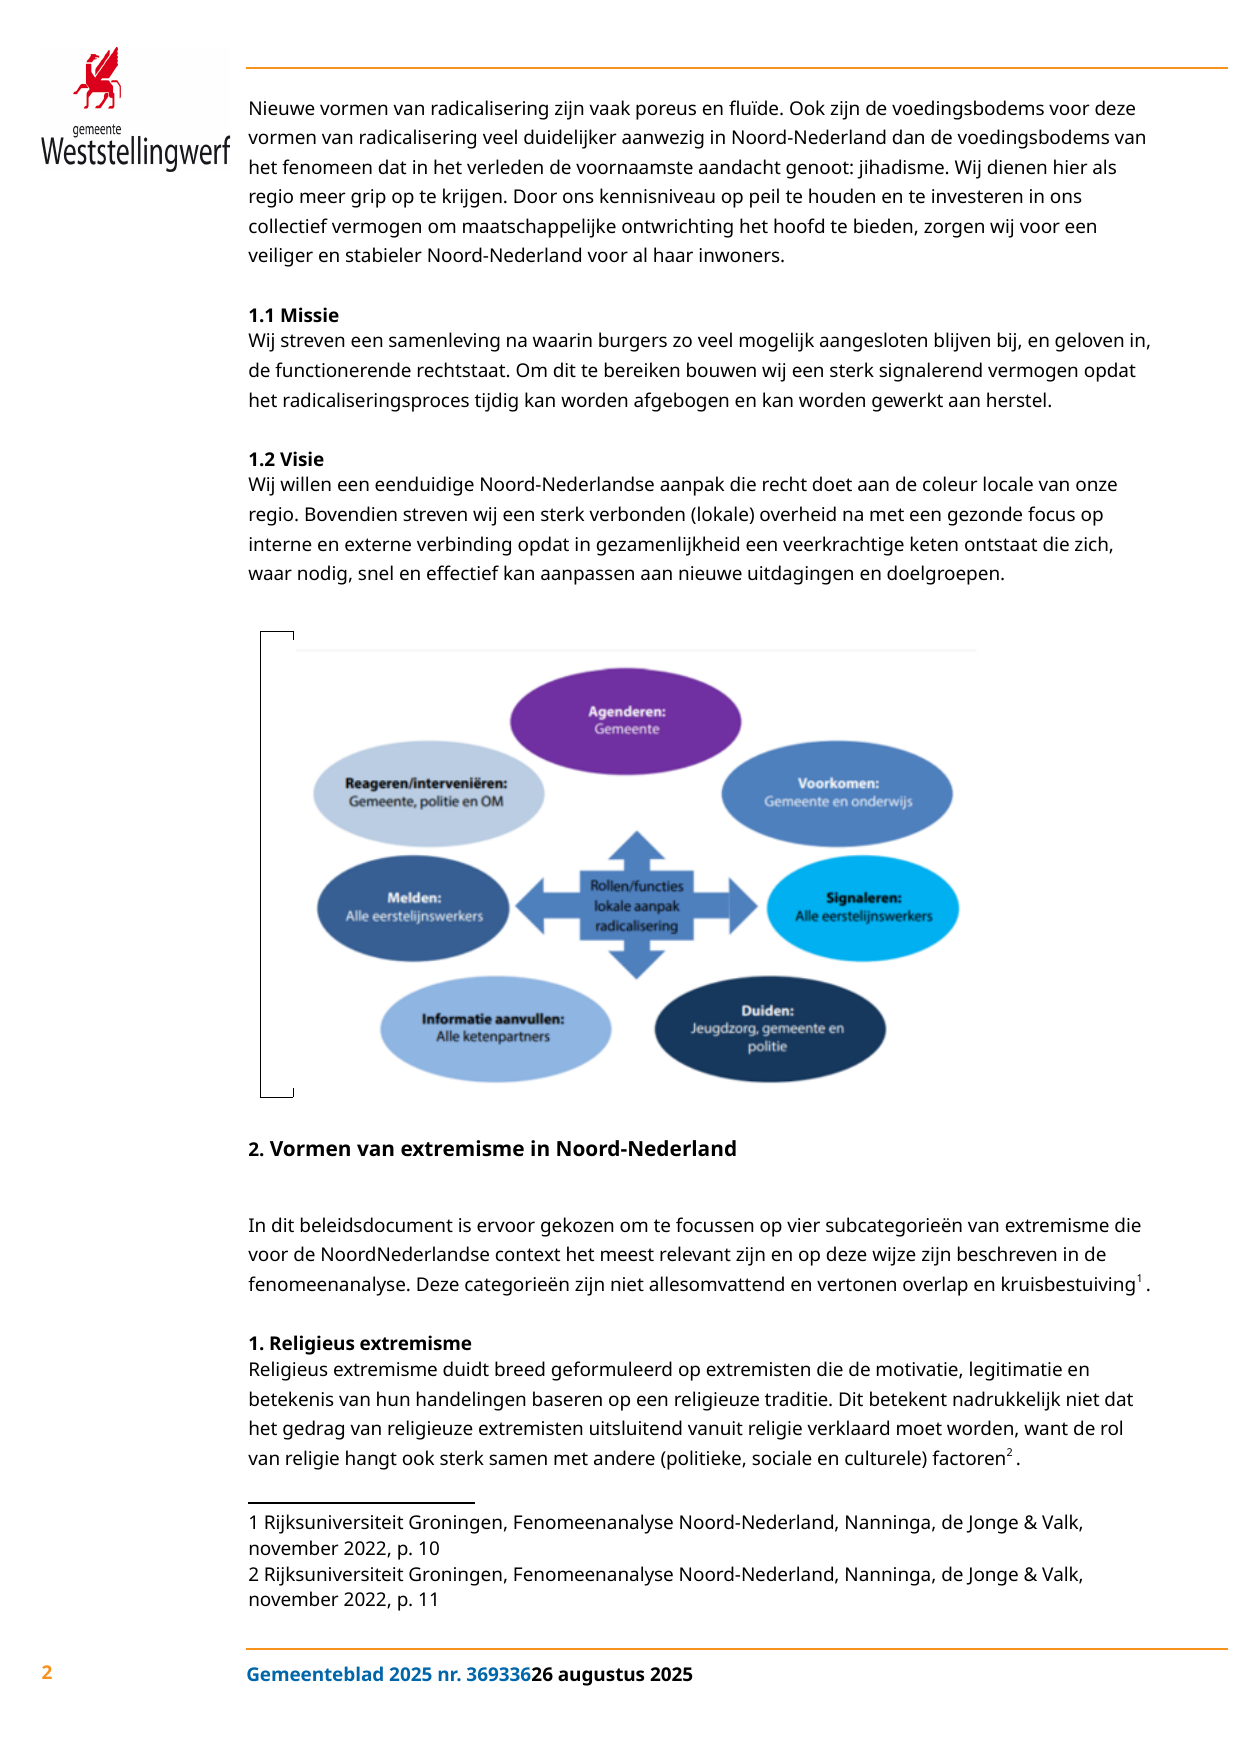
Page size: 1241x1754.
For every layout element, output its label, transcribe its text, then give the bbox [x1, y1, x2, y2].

text Nieuwe vormen van radicalisering zijn vaak poreus en fluïde. Ook zijn de voedingsbodems voor deze vormen van radicalisering veel duidelijker aanwezig in Noord-Nederland dan de voedingsbodems van het fenomeen dat in het verleden de voornaamste aandacht genoot: jihadisme. Wij dienen hier als regio meer grip op te krijgen. Door ons kennisniveau op peil te houden en te investeren in ons collectief vermogen om maatschappelijke ontwrichting het hoofd te bieden, zorgen wij voor een veiliger en stabieler Noord-Nederland voor al haar inwoners. [248, 95, 1152, 268]
text Rijksuniversiteit Groningen, Fenomeenanalyse Noord-Nederland, Nanninga, de Jonge & Valk, november 2022, p. 11 [248, 1561, 1152, 1612]
text Wij streven een samenleving na waarin burgers zo veel mogelijk aangesloten blijven bij, en geloven in, de functionerende rechtstaat. Om dit te bereiken bouwen wij een sterk signalerend vermogen opdat het radicaliseringsproces tijdig kan worden afgebogen en kan worden gewerkt aan herstel. [248, 328, 1152, 412]
text In dit beleidsdocument is ervoor gekozen om te focussen op vier subcategorieën van extremisme die voor de NoordNederlandse context het meest relevant zijn en op deze wijze zijn beschreven in de fenomeenanalyse. Deze categorieën zijn niet allesomvattend en vertonen overlap en kruisbestuiving. [248, 1212, 1152, 1297]
picture [41, 47, 231, 172]
text Wij willen een eenduidige Noord-Nederlandse aanpak die recht doet aan de coleur locale van onze regio. Bovendien streven wij een sterk verbonden (lokale) overheid na met een gezonde focus op interne en externe verbinding opdat in gezamenlijkheid een veerkrachtige keten ontstaat die zich, waar nodig, snel en effectief kan aanpassen aan nieuwe uitdagingen en doelgroepen. [248, 472, 1152, 586]
text Religieus extremisme duidt breed geformuleerd op extremisten die de motivatie, legitimatie en betekenis van hun handelingen baseren op een religieuze traditie. Dit betekent nadrukkelijk niet dat het gedrag van religieuze extremisten uitsluitend vanuit religie verklaard moet worden, want de rol van religie hangt ook sterk samen met andere (politieke, sociale en culturele) factoren. [248, 1356, 1152, 1471]
text 1.1 Missie [248, 302, 1152, 328]
text 1. Religieus extremisme [248, 1330, 1152, 1356]
text 2. Vormen van extremisme in Noord-Nederland [248, 1134, 1152, 1163]
picture [268, 640, 978, 1088]
text 1.2 Visie [248, 446, 1152, 472]
text Rijksuniversiteit Groningen, Fenomeenanalyse Noord-Nederland, Nanninga, de Jonge & Valk, november 2022, p. 10 [248, 1509, 1152, 1561]
